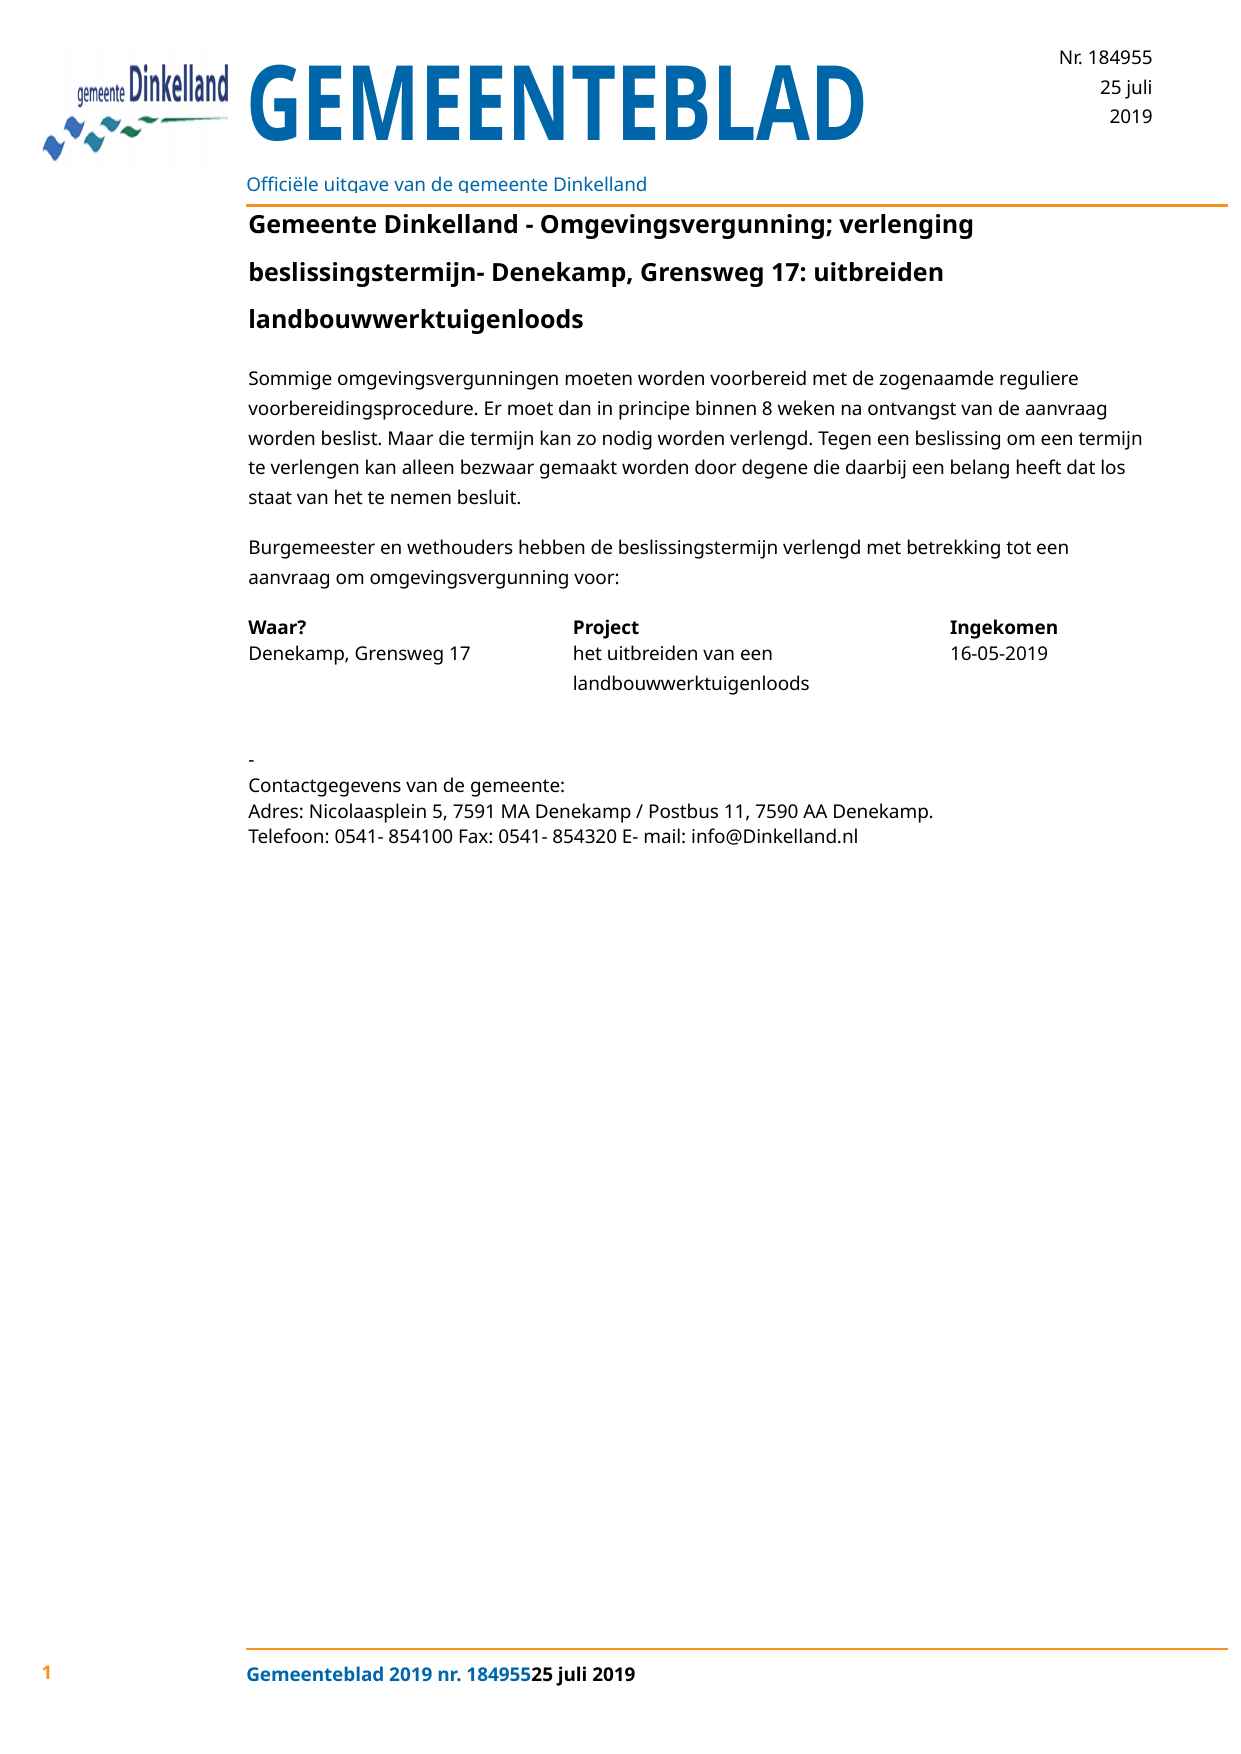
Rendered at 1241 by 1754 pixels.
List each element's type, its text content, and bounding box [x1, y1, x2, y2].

text Contactgegevens van de gemeente: [248, 772, 1152, 798]
text Burgemeester en wethouders hebben de beslissingstermijn verlengd met betrekking tot een aanvraag om omgevingsvergunning voor: [248, 534, 1152, 589]
table_header Waar? [248, 614, 573, 640]
table_cell Denekamp, Grensweg 17 [248, 640, 573, 695]
picture [41, 47, 231, 172]
table_header Ingekomen [950, 614, 1152, 640]
text Telefoon: 0541- 854100 Fax: 0541- 854320 E- mail: info@Dinkelland.nl [248, 824, 1152, 849]
table_cell het uitbreiden van een landbouwwerktuigenloods [573, 640, 950, 695]
table_header Project [573, 614, 950, 640]
text - [248, 746, 1152, 772]
text Gemeente Dinkelland - Omgevingsvergunning; verlenging beslissingstermijn- Denekamp, Grensweg 17: uitbreiden landbouwwerktuigenloods [248, 207, 1152, 336]
text Adres: Nicolaasplein 5, 7591 MA Denekamp / Postbus 11, 7590 AA Denekamp. [248, 798, 1152, 824]
table_cell 16-05-2019 [950, 640, 1152, 695]
text Sommige omgevingsvergunningen moeten worden voorbereid met de zogenaamde reguliere voorbereidingsprocedure. Er moet dan in principe binnen 8 weken na ontvangst van de aanvraag worden beslist. Maar die termijn kan zo nodig worden verlengd. Tegen een beslissing om een termijn te verlengen kan alleen bezwaar gemaakt worden door degene die daarbij een belang heeft dat los staat van het te nemen besluit. [248, 366, 1152, 509]
